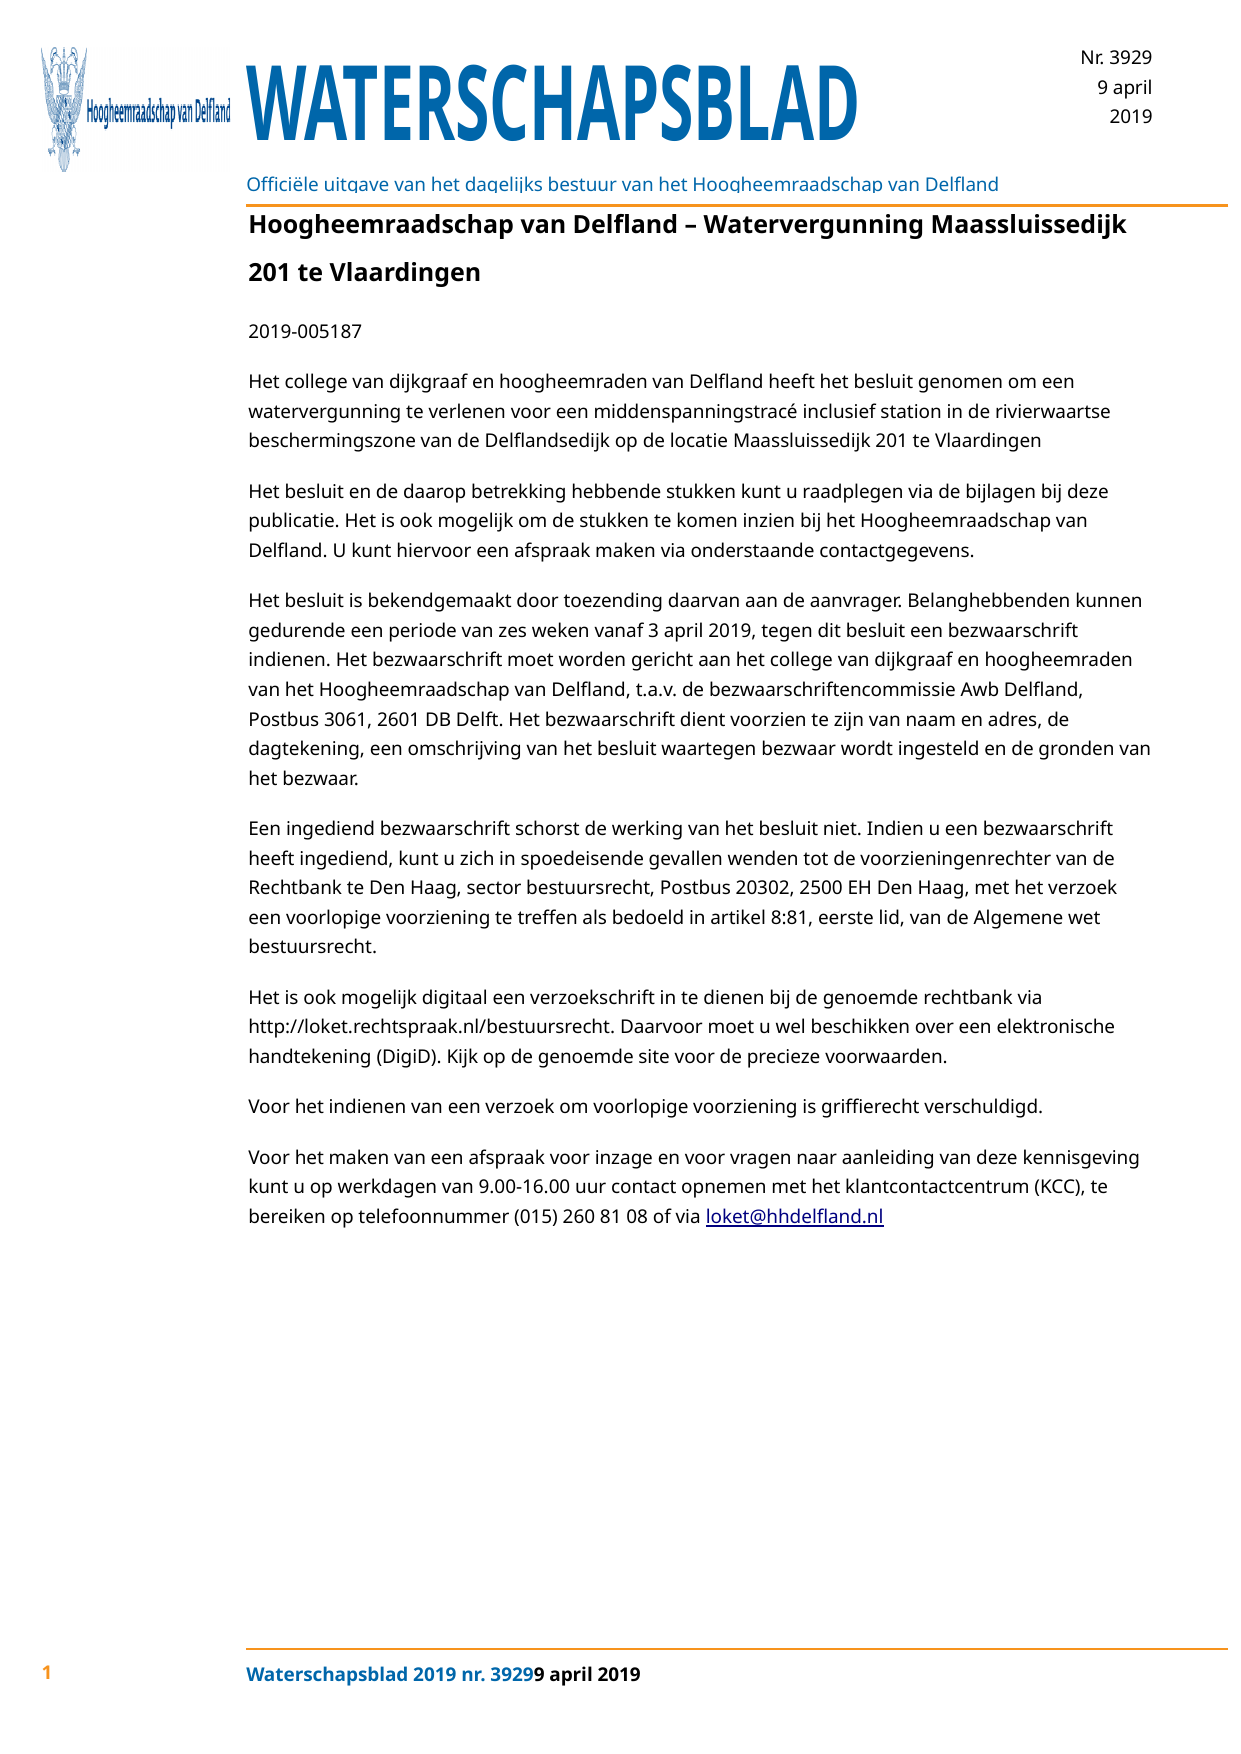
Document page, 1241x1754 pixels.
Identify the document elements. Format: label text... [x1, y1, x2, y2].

text Hoogheemraadschap van Delfland – Watervergunning Maassluissedijk 201 te Vlaardingen [248, 207, 1152, 288]
text 2019-005187 [248, 318, 1152, 344]
text Voor het maken van een afspraak voor inzage en voor vragen naar aanleiding van deze kennisgeving kunt u op werkdagen van 9.00-16.00 uur contact opnemen met het klantcontactcentrum (KCC), te bereiken op telefoonnummer (015) 260 81 08 of via loket@hhdelfland.nl [248, 1144, 1152, 1229]
text Een ingediend bezwaarschrift schorst de werking van het besluit niet. Indien u een bezwaarschrift heeft ingediend, kunt u zich in spoedeisende gevallen wenden tot de voorzieningenrechter van de Rechtbank te Den Haag, sector bestuursrecht, Postbus 20302, 2500 EH Den Haag, met het verzoek een voorlopige voorziening te treffen als bedoeld in artikel 8:81, eerste lid, van de Algemene wet bestuursrecht. [248, 815, 1152, 959]
picture [41, 47, 231, 172]
text Het is ook mogelijk digitaal een verzoekschrift in te dienen bij de genoemde rechtbank via http://loket.rechtspraak.nl/bestuursrecht. Daarvoor moet u wel beschikken over een elektronische handtekening (DigiD). Kijk op de genoemde site voor de precieze voorwaarden. [248, 984, 1152, 1069]
text Voor het indienen van een verzoek om voorlopige voorziening is griffierecht verschuldigd. [248, 1094, 1152, 1119]
text Het college van dijkgraaf en hoogheemraden van Delfland heeft het besluit genomen om een watervergunning te verlenen voor een middenspanningstracé inclusief station in de rivierwaartse beschermingszone van de Delflandsedijk op de locatie Maassluissedijk 201 te Vlaardingen [248, 368, 1152, 453]
text Het besluit is bekendgemaakt door toezending daarvan aan de aanvrager. Belanghebbenden kunnen gedurende een periode van zes weken vanaf 3 april 2019, tegen dit besluit een bezwaarschrift indienen. Het bezwaarschrift moet worden gericht aan het college van dijkgraaf en hoogheemraden van het Hoogheemraadschap van Delfland, t.a.v. de bezwaarschriftencommissie Awb Delfland, Postbus 3061, 2601 DB Delft. Het bezwaarschrift dient voorzien te zijn van naam en adres, de dagtekening, een omschrijving van het besluit waartegen bezwaar wordt ingesteld en de gronden van het bezwaar. [248, 587, 1152, 791]
text Het besluit en de daarop betrekking hebbende stukken kunt u raadplegen via de bijlagen bij deze publicatie. Het is ook mogelijk om de stukken te komen inzien bij het Hoogheemraadschap van Delfland. U kunt hiervoor een afspraak maken via onderstaande contactgegevens. [248, 478, 1152, 563]
